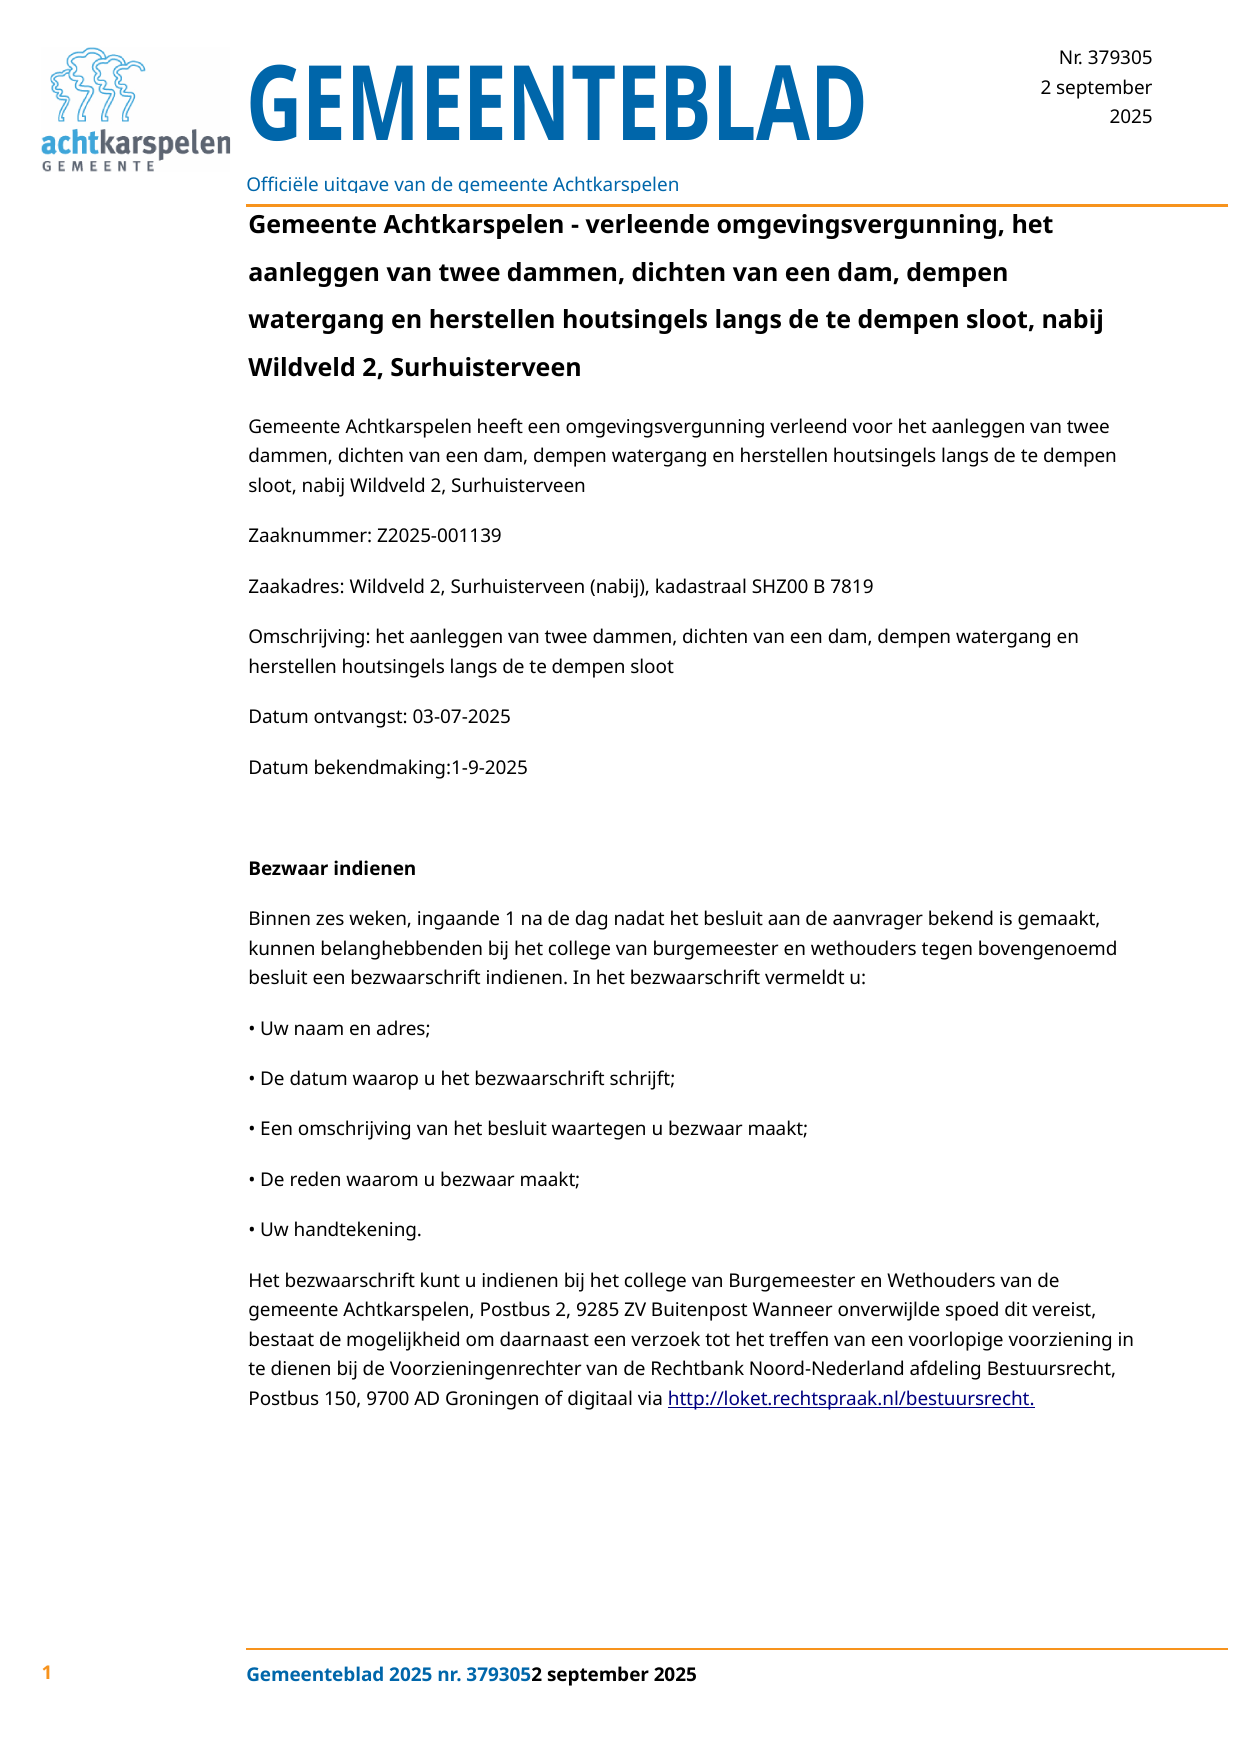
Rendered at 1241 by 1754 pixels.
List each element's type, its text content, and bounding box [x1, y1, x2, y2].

text Binnen zes weken, ingaande 1 na de dag nadat het besluit aan de aanvrager bekend is gemaakt, kunnen belanghebbenden bij het college van burgemeester en wethouders tegen bovengenoemd besluit een bezwaarschrift indienen. In het bezwaarschrift vermeldt u: [248, 905, 1152, 990]
text Zaaknummer: Z2025-001139 [248, 523, 1152, 548]
text Gemeente Achtkarspelen - verleende omgevingsvergunning, het aanleggen van twee dammen, dichten van een dam, dempen watergang en herstellen houtsingels langs de te dempen sloot, nabij Wildveld 2, Surhuisterveen [248, 207, 1152, 384]
picture [41, 47, 231, 172]
text Zaakadres: Wildveld 2, Surhuisterveen (nabij), kadastraal SHZ00 B 7819 [248, 573, 1152, 599]
text Het bezwaarschrift kunt u indienen bij het college van Burgemeester en Wethouders van de gemeente Achtkarspelen, Postbus 2, 9285 ZV Buitenpost Wanneer onverwijlde spoed dit vereist, bestaat de mogelijkheid om daarnaast een verzoek tot het treffen van een voorlopige voorziening in te dienen bij de Voorzieningenrechter van de Rechtbank Noord-Nederland afdeling Bestuursrecht, Postbus 150, 9700 AD Groningen of digitaal via http://loket.rechtspraak.nl/bestuursrecht. [248, 1267, 1152, 1411]
text Datum bekendmaking:1-9-2025 [248, 754, 1152, 780]
text Omschrijving: het aanleggen van twee dammen, dichten van een dam, dempen watergang en herstellen houtsingels langs de te dempen sloot [248, 623, 1152, 679]
text • De reden waarom u bezwaar maakt; [248, 1166, 1152, 1192]
text • De datum waarop u het bezwaarschrift schrijft; [248, 1065, 1152, 1091]
text • Een omschrijving van het besluit waartegen u bezwaar maakt; [248, 1116, 1152, 1141]
text • Uw handtekening. [248, 1216, 1152, 1242]
text Datum ontvangst: 03-07-2025 [248, 703, 1152, 729]
text Gemeente Achtkarspelen heeft een omgevingsvergunning verleend voor het aanleggen van twee dammen, dichten van een dam, dempen watergang en herstellen houtsingels langs de te dempen sloot, nabij Wildveld 2, Surhuisterveen [248, 413, 1152, 498]
text • Uw naam en adres; [248, 1015, 1152, 1041]
text Bezwaar indienen [248, 855, 1152, 881]
